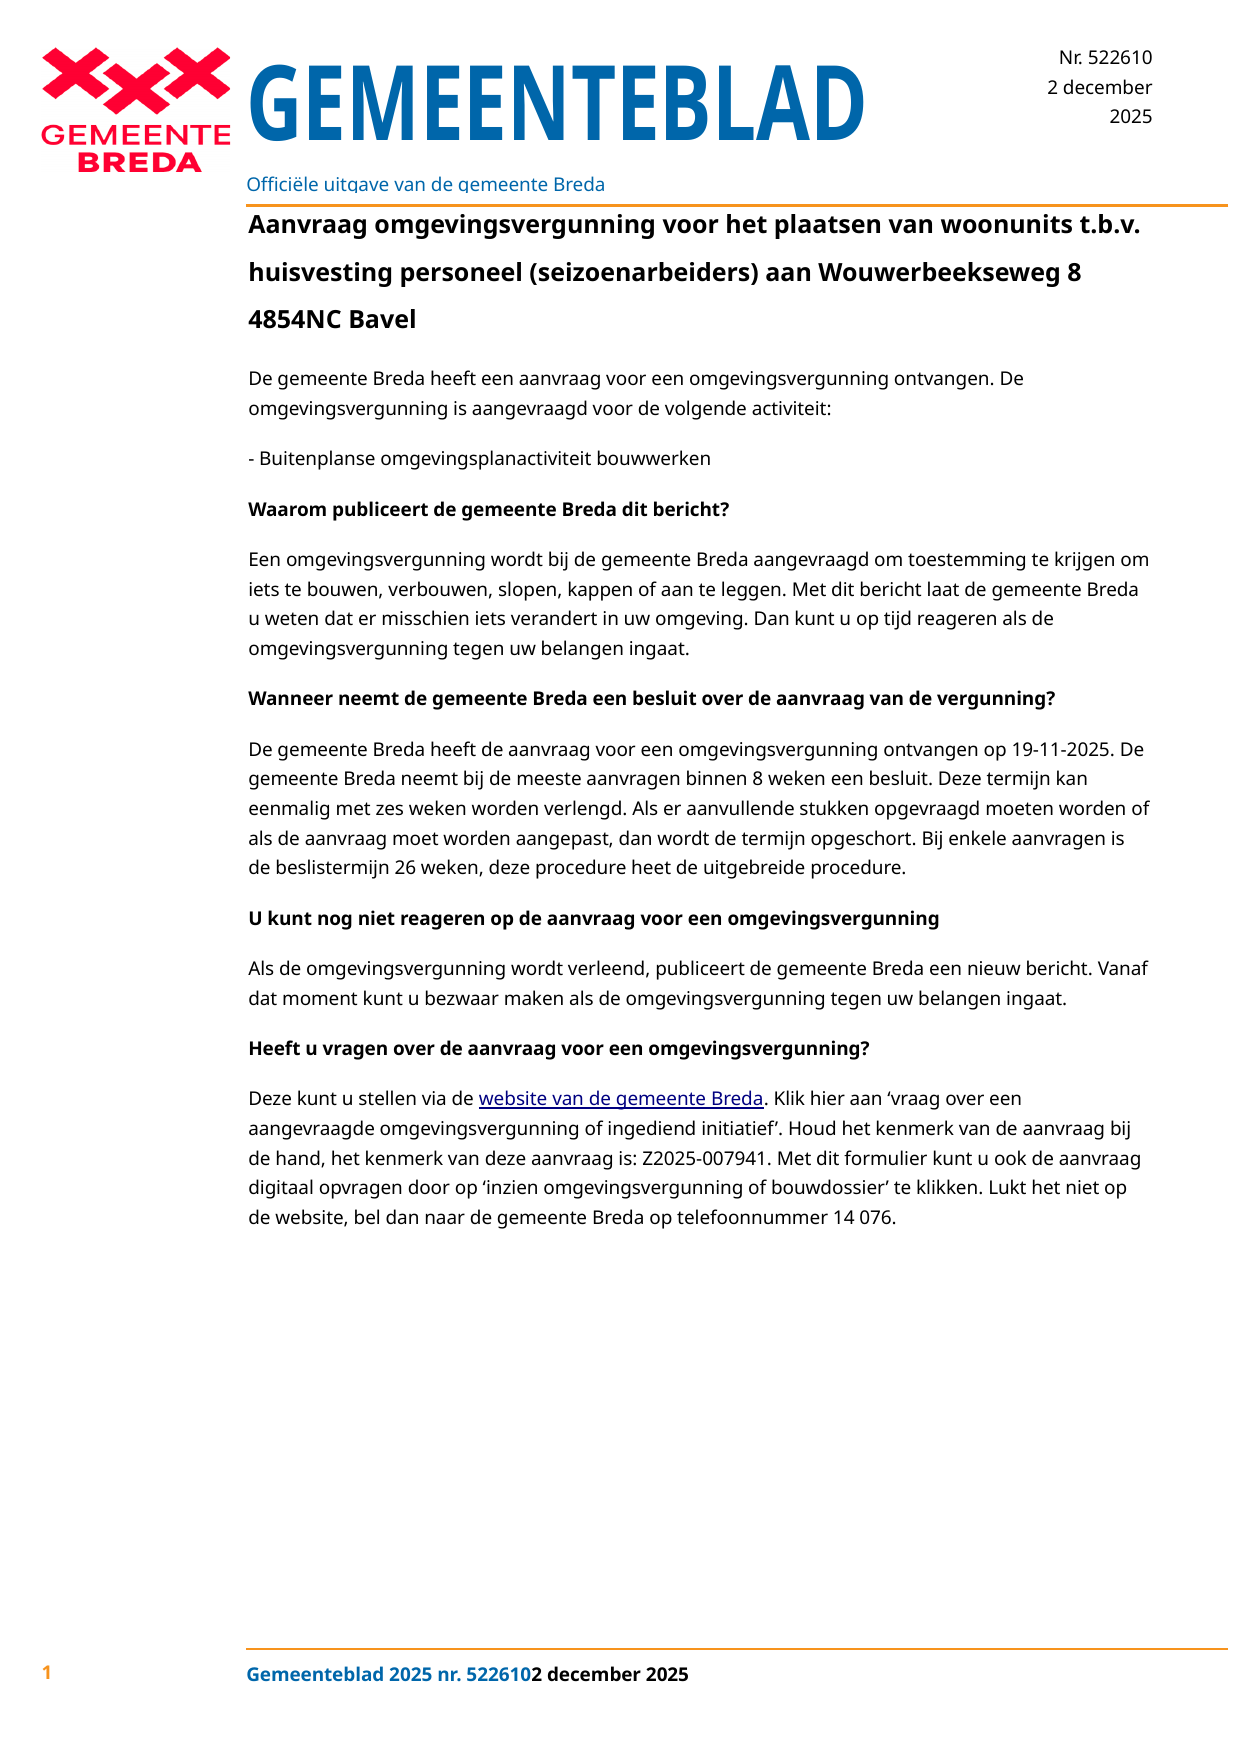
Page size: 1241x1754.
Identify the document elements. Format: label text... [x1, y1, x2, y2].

text Wanneer neemt de gemeente Breda een besluit over de aanvraag van de vergunning? [248, 686, 1152, 711]
text Deze kunt u stellen via de website van de gemeente Breda. Klik hier aan ‘vraag over een aangevraagde omgevingsvergunning of ingediend initiatief’. Houd het kenmerk van de aanvraag bij de hand, het kenmerk van deze aanvraag is: Z2025-007941. Met dit formulier kunt u ook de aanvraag digitaal opvragen door op ‘inzien omgevingsvergunning of bouwdossier’ te klikken. Lukt het niet op de website, bel dan naar de gemeente Breda op telefoonnummer 14 076. [248, 1086, 1152, 1229]
text Heeft u vragen over de aanvraag voor een omgevingsvergunning? [248, 1035, 1152, 1061]
text - Buitenplanse omgevingsplanactiviteit bouwwerken [248, 446, 1152, 471]
text De gemeente Breda heeft een aanvraag voor een omgevingsvergunning ontvangen. De omgevingsvergunning is aangevraagd voor de volgende activiteit: [248, 366, 1152, 421]
text U kunt nog niet reageren op de aanvraag voor een omgevingsvergunning [248, 905, 1152, 930]
text De gemeente Breda heeft de aanvraag voor een omgevingsvergunning ontvangen op 19-11-2025. De gemeente Breda neemt bij de meeste aanvragen binnen 8 weken een besluit. Deze termijn kan eenmalig met zes weken worden verlengd. Als er aanvullende stukken opgevraagd moeten worden of als de aanvraag moet worden aangepast, dan wordt de termijn opgeschort. Bij enkele aanvragen is de beslistermijn 26 weken, deze procedure heet de uitgebreide procedure. [248, 736, 1152, 880]
text Aanvraag omgevingsvergunning voor het plaatsen van woonunits t.b.v. huisvesting personeel (seizoenarbeiders) aan Wouwerbeekseweg 8 4854NC Bavel [248, 207, 1152, 336]
text Een omgevingsvergunning wordt bij de gemeente Breda aangevraagd om toestemming te krijgen om iets te bouwen, verbouwen, slopen, kappen of aan te leggen. Met dit bericht laat de gemeente Breda u weten dat er misschien iets verandert in uw omgeving. Dan kunt u op tijd reageren als de omgevingsvergunning tegen uw belangen ingaat. [248, 546, 1152, 661]
picture [41, 47, 231, 172]
text Als de omgevingsvergunning wordt verleend, publiceert de gemeente Breda een nieuw bericht. Vanaf dat moment kunt u bezwaar maken als de omgevingsvergunning tegen uw belangen ingaat. [248, 955, 1152, 1010]
text Waarom publiceert de gemeente Breda dit bericht? [248, 496, 1152, 522]
